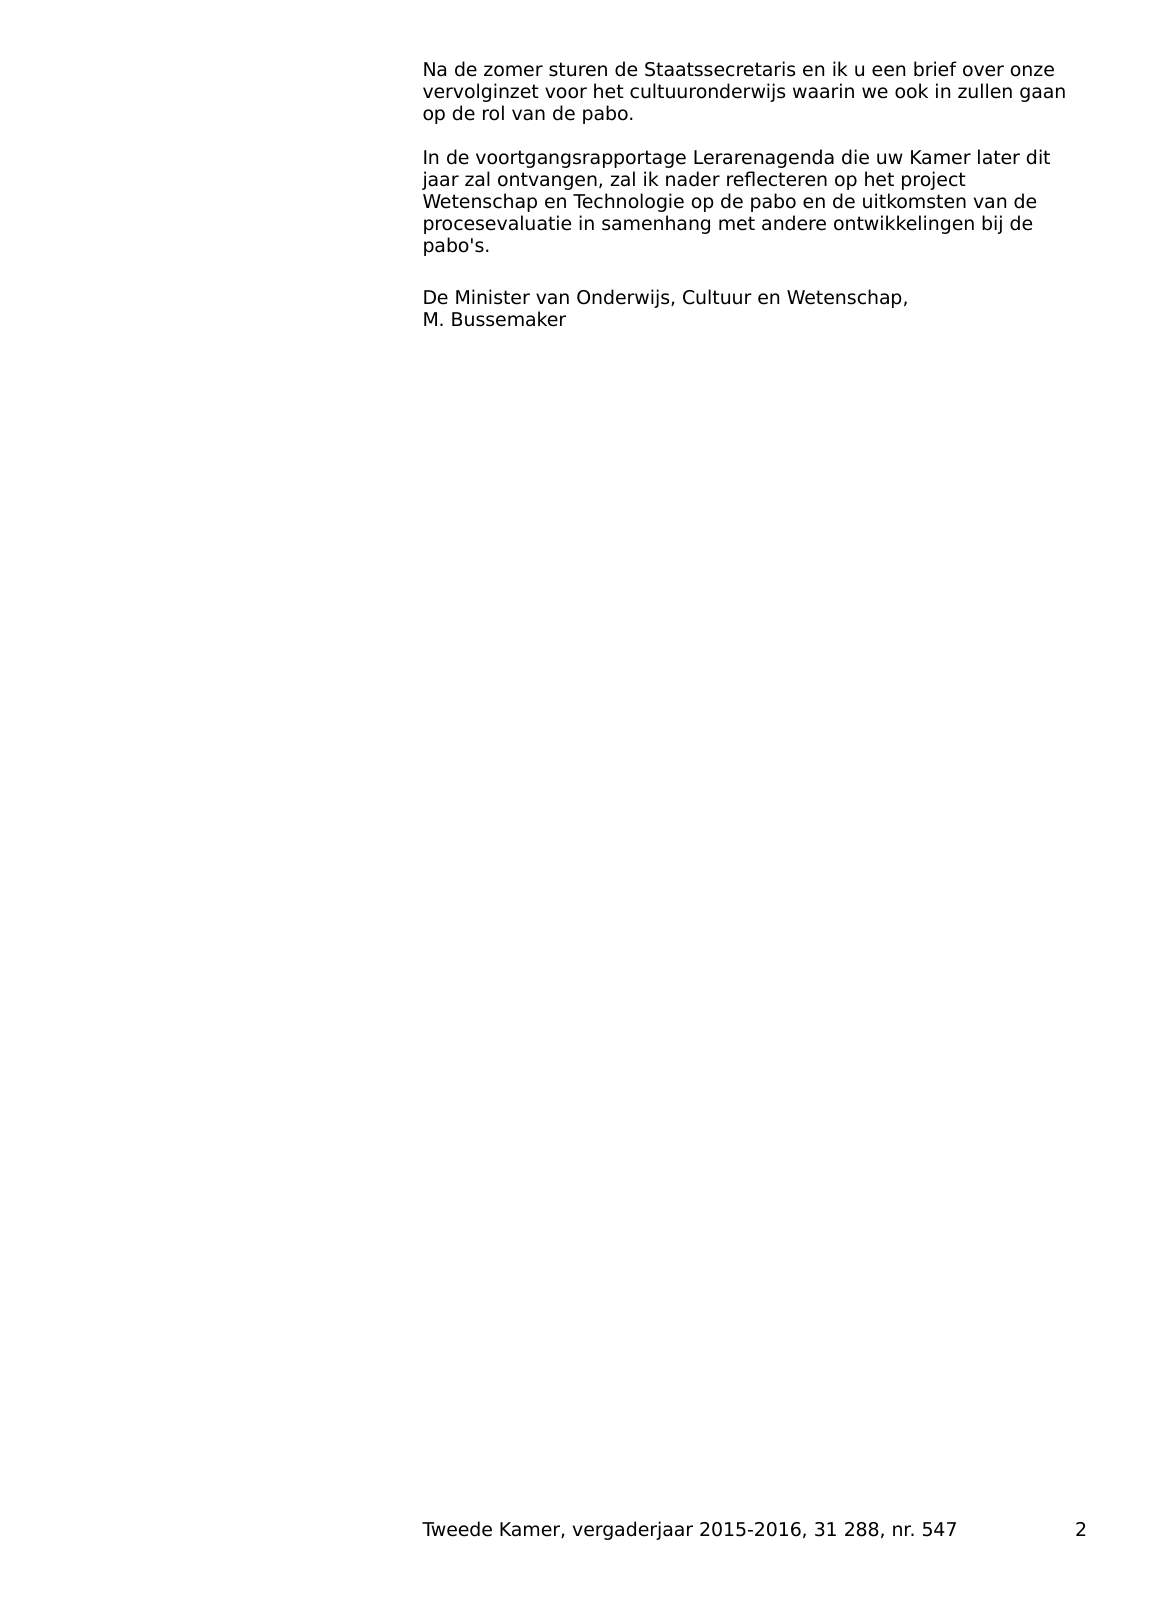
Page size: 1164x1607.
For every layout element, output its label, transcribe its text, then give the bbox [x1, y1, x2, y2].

text Na de zomer sturen de Staatssecretaris en ik u een brief over onze vervolginzet voor het cultuuronderwijs waarin we ook in zullen gaan op de rol van de pabo. [422, 59, 1087, 125]
text De Minister van Onderwijs, Cultuur en Wetenschap, M. Bussemaker [422, 287, 1087, 331]
text In de voortgangsrapportage Lerarenagenda die uw Kamer later dit jaar zal ontvangen, zal ik nader reflecteren op het project Wetenschap en Technologie op de pabo en de uitkomsten van de procesevaluatie in samenhang met andere ontwikkelingen bij de pabo's. [422, 147, 1087, 257]
